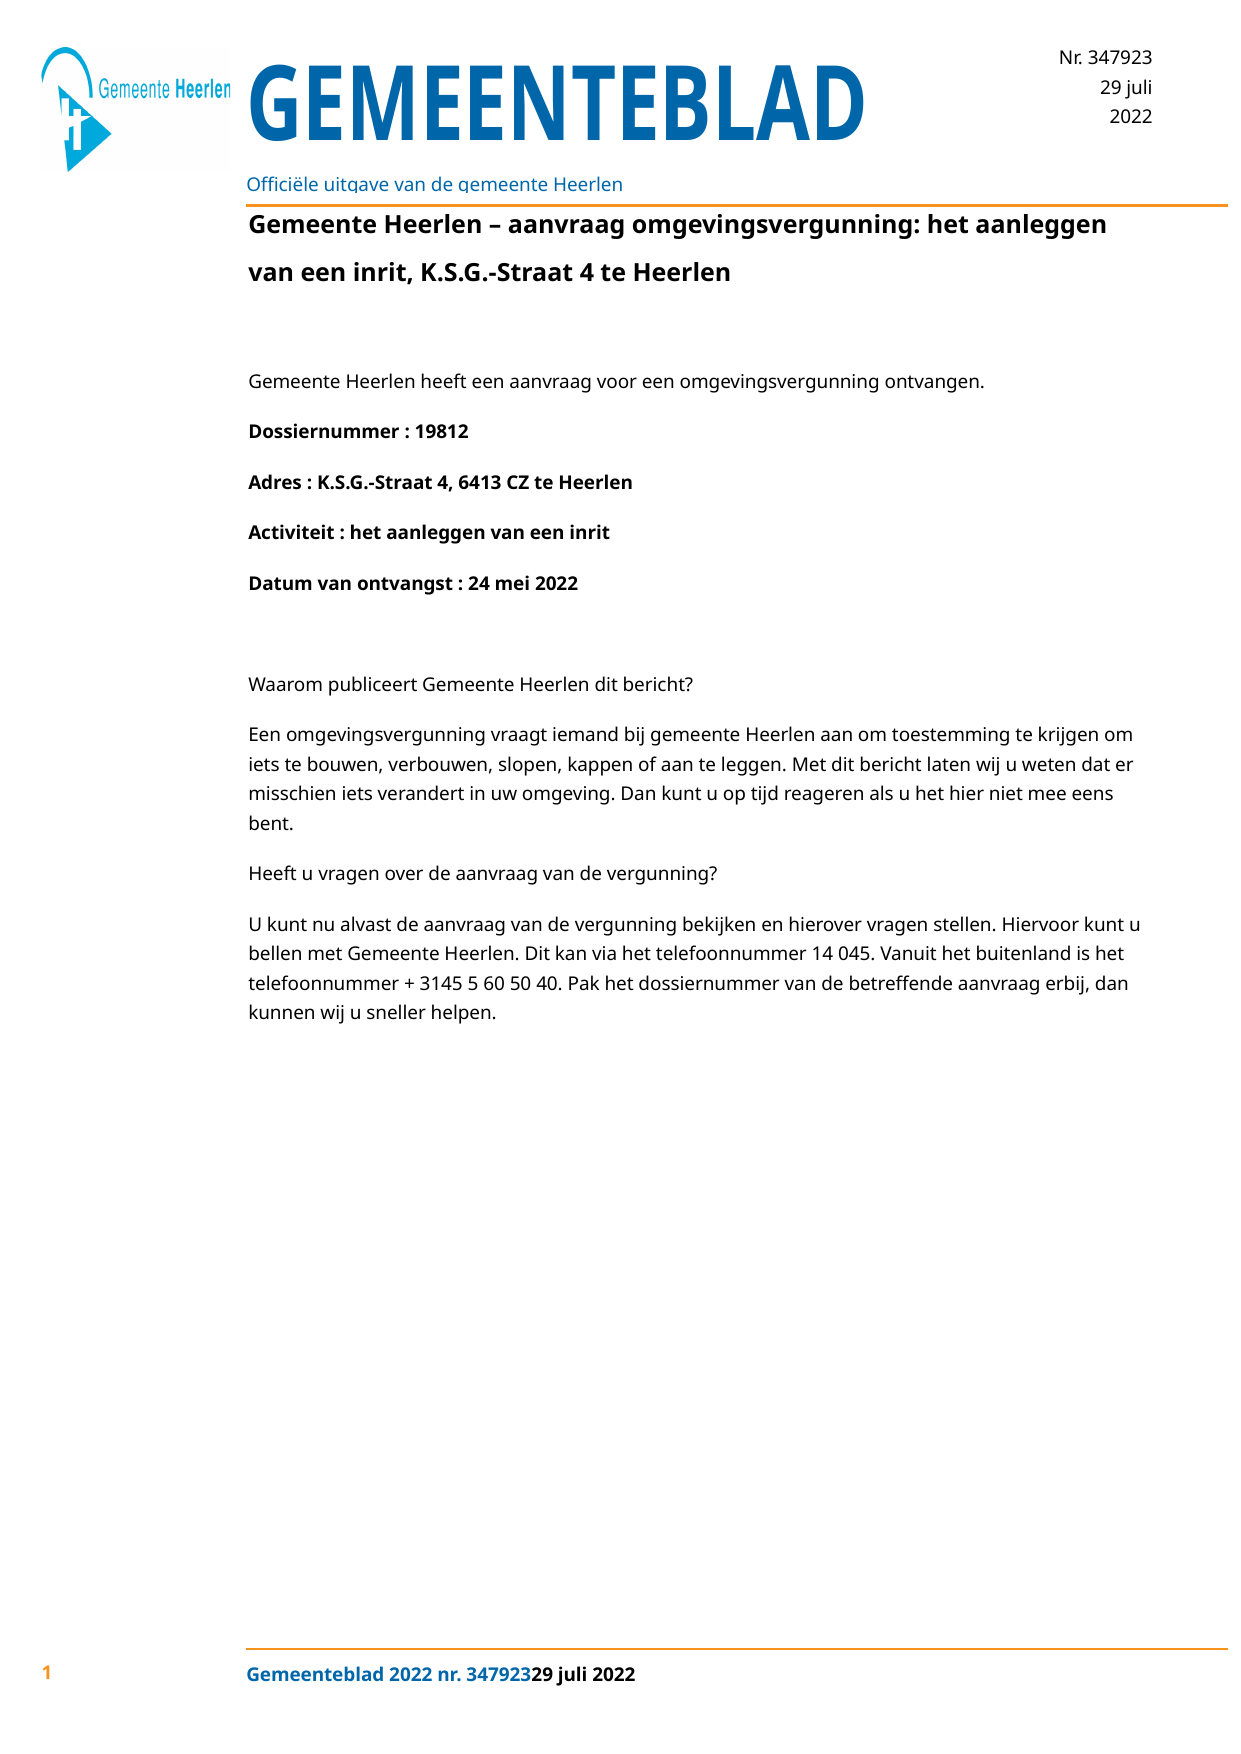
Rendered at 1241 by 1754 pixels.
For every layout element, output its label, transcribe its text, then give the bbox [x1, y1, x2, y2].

text Heeft u vragen over de aanvraag van de vergunning? [248, 860, 1152, 886]
text Datum van ontvangst : 24 mei 2022 [248, 570, 1152, 596]
text Adres : K.S.G.-Straat 4, 6413 CZ te Heerlen [248, 469, 1152, 495]
text U kunt nu alvast de aanvraag van de vergunning bekijken en hierover vragen stellen. Hiervoor kunt u bellen met Gemeente Heerlen. Dit kan via het telefoonnummer 14 045. Vanuit het buitenland is het telefoonnummer + 3145 5 60 50 40. Pak het dossiernummer van de betreffende aanvraag erbij, dan kunnen wij u sneller helpen. [248, 911, 1152, 1025]
text Waarom publiceert Gemeente Heerlen dit bericht? [248, 671, 1152, 697]
text Een omgevingsvergunning vraagt iemand bij gemeente Heerlen aan om toestemming te krijgen om iets te bouwen, verbouwen, slopen, kappen of aan te leggen. Met dit bericht laten wij u weten dat er misschien iets verandert in uw omgeving. Dan kunt u op tijd reageren als u het hier niet mee eens bent. [248, 721, 1152, 836]
text Dossiernummer : 19812 [248, 419, 1152, 444]
text Gemeente Heerlen – aanvraag omgevingsvergunning: het aanleggen van een inrit, K.S.G.-Straat 4 te Heerlen [248, 207, 1152, 288]
picture [41, 47, 59, 70]
text Activiteit : het aanleggen van een inrit [248, 519, 1152, 545]
text Gemeente Heerlen heeft een aanvraag voor een omgevingsvergunning ontvangen. [248, 368, 1152, 394]
picture [41, 47, 231, 172]
